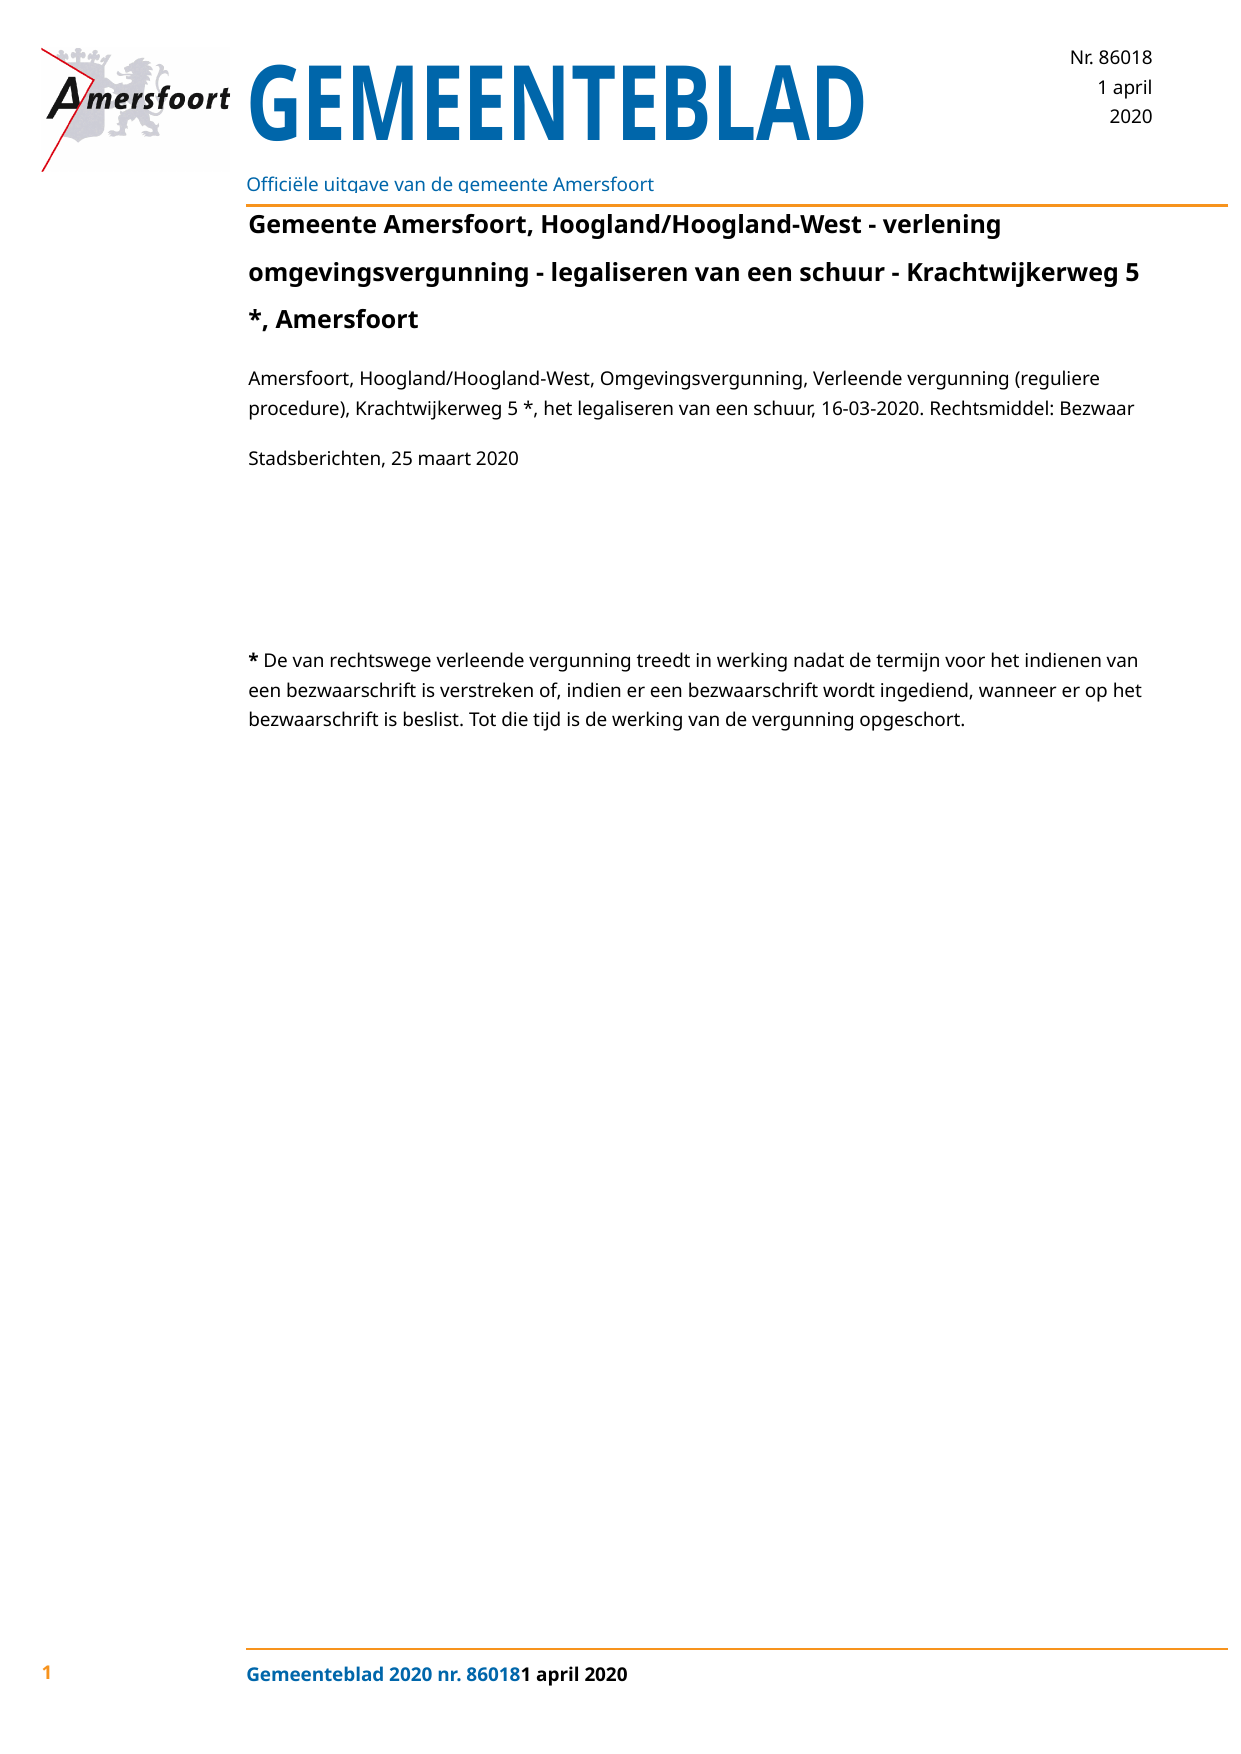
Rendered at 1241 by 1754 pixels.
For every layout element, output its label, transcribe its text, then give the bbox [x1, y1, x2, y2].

text * De van rechtswege verleende vergunning treedt in werking nadat de termijn voor het indienen van een bezwaarschrift is verstreken of, indien er een bezwaarschrift wordt ingediend, wanneer er op het bezwaarschrift is beslist. Tot die tijd is de werking van de vergunning opgeschort. [248, 647, 1152, 732]
picture [41, 47, 231, 172]
text Stadsberichten, 25 maart 2020 [248, 446, 1152, 471]
text Amersfoort, Hoogland/Hoogland-West, Omgevingsvergunning, Verleende vergunning (reguliere procedure), Krachtwijkerweg 5 *, het legaliseren van een schuur, 16-03-2020. Rechtsmiddel: Bezwaar [248, 366, 1152, 421]
text Gemeente Amersfoort, Hoogland/Hoogland-West - verlening omgevingsvergunning - legaliseren van een schuur - Krachtwijkerweg 5 *, Amersfoort [248, 207, 1152, 336]
